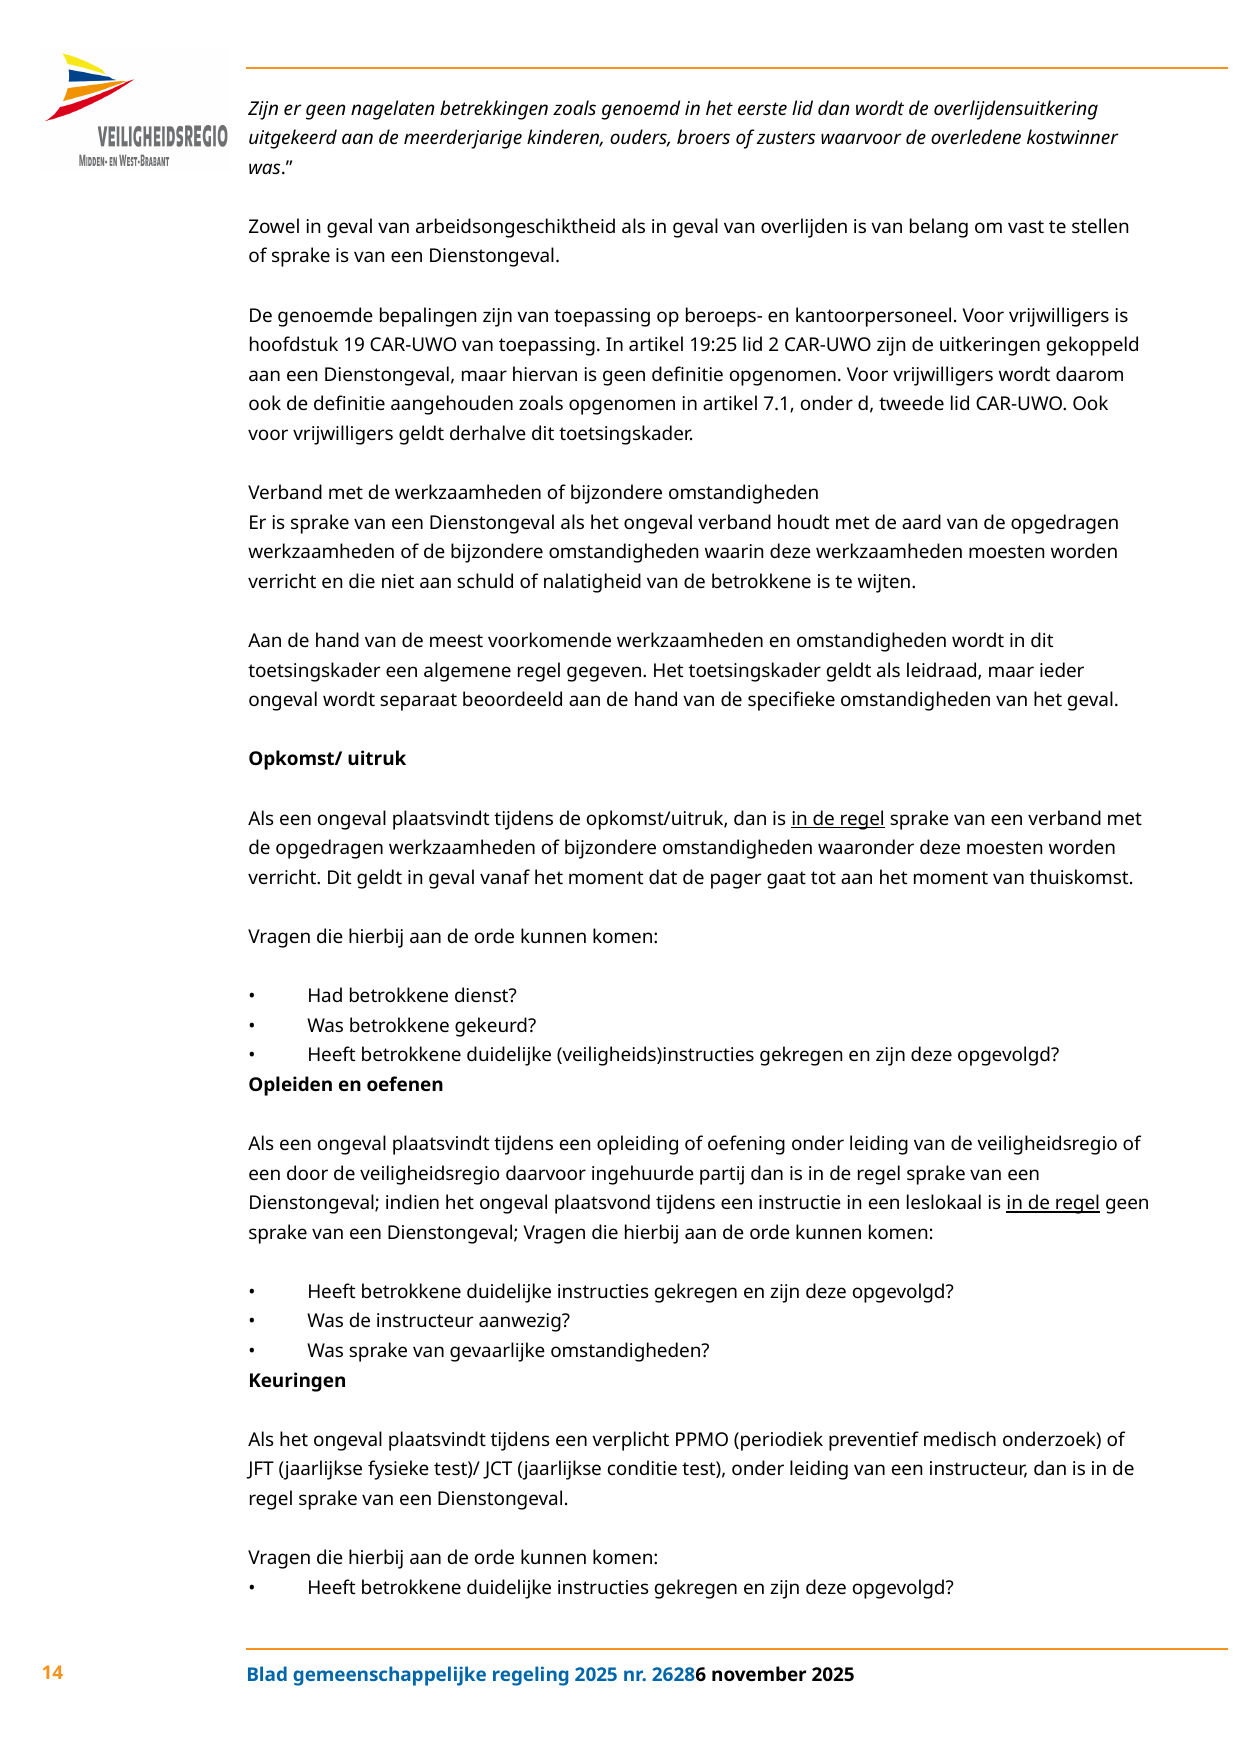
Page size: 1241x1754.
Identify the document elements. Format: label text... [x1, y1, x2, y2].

text Keuringen [248, 1367, 1152, 1393]
text Vragen die hierbij aan de orde kunnen komen: [248, 1544, 1152, 1570]
text Zijn er geen nagelaten betrekkingen zoals genoemd in het eerste lid dan wordt de overlijdensuitkering uitgekeerd aan de meerderjarige kinderen, ouders, broers of zusters waarvoor de overledene kostwinner was.” [248, 95, 1152, 180]
text Als het ongeval plaatsvindt tijdens een verplicht PPMO (periodiek preventief medisch onderzoek) of JFT (jaarlijkse fysieke test)/ JCT (jaarlijkse conditie test), onder leiding van een instructeur, dan is in de regel sprake van een Dienstongeval. [248, 1426, 1152, 1511]
list Heeft betrokkene duidelijke (veiligheids)instructies gekregen en zijn deze opgevolgd? [248, 1041, 1152, 1067]
list Was de instructeur aanwezig? [248, 1308, 1152, 1333]
text Opkomst/ uitruk [248, 746, 1152, 771]
list Had betrokkene dienst? [248, 982, 1152, 1008]
text Verband met de werkzaamheden of bijzondere omstandigheden [248, 479, 1152, 505]
list Heeft betrokkene duidelijke instructies gekregen en zijn deze opgevolgd? [248, 1574, 1152, 1600]
text Er is sprake van een Dienstongeval als het ongeval verband houdt met de aard van de opgedragen werkzaamheden of de bijzondere omstandigheden waarin deze werkzaamheden moesten worden verricht en die niet aan schuld of nalatigheid van de betrokkene is te wijten. [248, 509, 1152, 594]
list Heeft betrokkene duidelijke instructies gekregen en zijn deze opgevolgd? [248, 1278, 1152, 1304]
text Als een ongeval plaatsvindt tijdens een opleiding of oefening onder leiding van de veiligheidsregio of een door de veiligheidsregio daarvoor ingehuurde partij dan is in de regel sprake van een Dienstongeval; indien het ongeval plaatsvond tijdens een instructie in een leslokaal is in de regel geen sprake van een Dienstongeval; Vragen die hierbij aan de orde kunnen komen: [248, 1130, 1152, 1245]
text Zowel in geval van arbeidsongeschiktheid als in geval van overlijden is van belang om vast te stellen of sprake is van een Dienstongeval. [248, 213, 1152, 268]
text Als een ongeval plaatsvindt tijdens de opkomst/uitruk, dan is in de regel sprake van een verband met de opgedragen werkzaamheden of bijzondere omstandigheden waaronder deze moesten worden verricht. Dit geldt in geval vanaf het moment dat de pager gaat tot aan het moment van thuiskomst. [248, 805, 1152, 890]
text Opleiden en oefenen [248, 1071, 1152, 1097]
text Aan de hand van de meest voorkomende werkzaamheden en omstandigheden wordt in dit toetsingskader een algemene regel gegeven. Het toetsingskader geldt als leidraad, maar ieder ongeval wordt separaat beoordeeld aan de hand van de specifieke omstandigheden van het geval. [248, 627, 1152, 712]
picture [41, 47, 231, 172]
text De genoemde bepalingen zijn van toepassing op beroeps- en kantoorpersoneel. Voor vrijwilligers is hoofdstuk 19 CAR-UWO van toepassing. In artikel 19:25 lid 2 CAR-UWO zijn de uitkeringen gekoppeld aan een Dienstongeval, maar hiervan is geen definitie opgenomen. Voor vrijwilligers wordt daarom ook de definitie aangehouden zoals opgenomen in artikel 7.1, onder d, tweede lid CAR-UWO. Ook voor vrijwilligers geldt derhalve dit toetsingskader. [248, 302, 1152, 446]
text Vragen die hierbij aan de orde kunnen komen: [248, 923, 1152, 949]
list Was betrokkene gekeurd? [248, 1012, 1152, 1038]
list Was sprake van gevaarlijke omstandigheden? [248, 1337, 1152, 1363]
